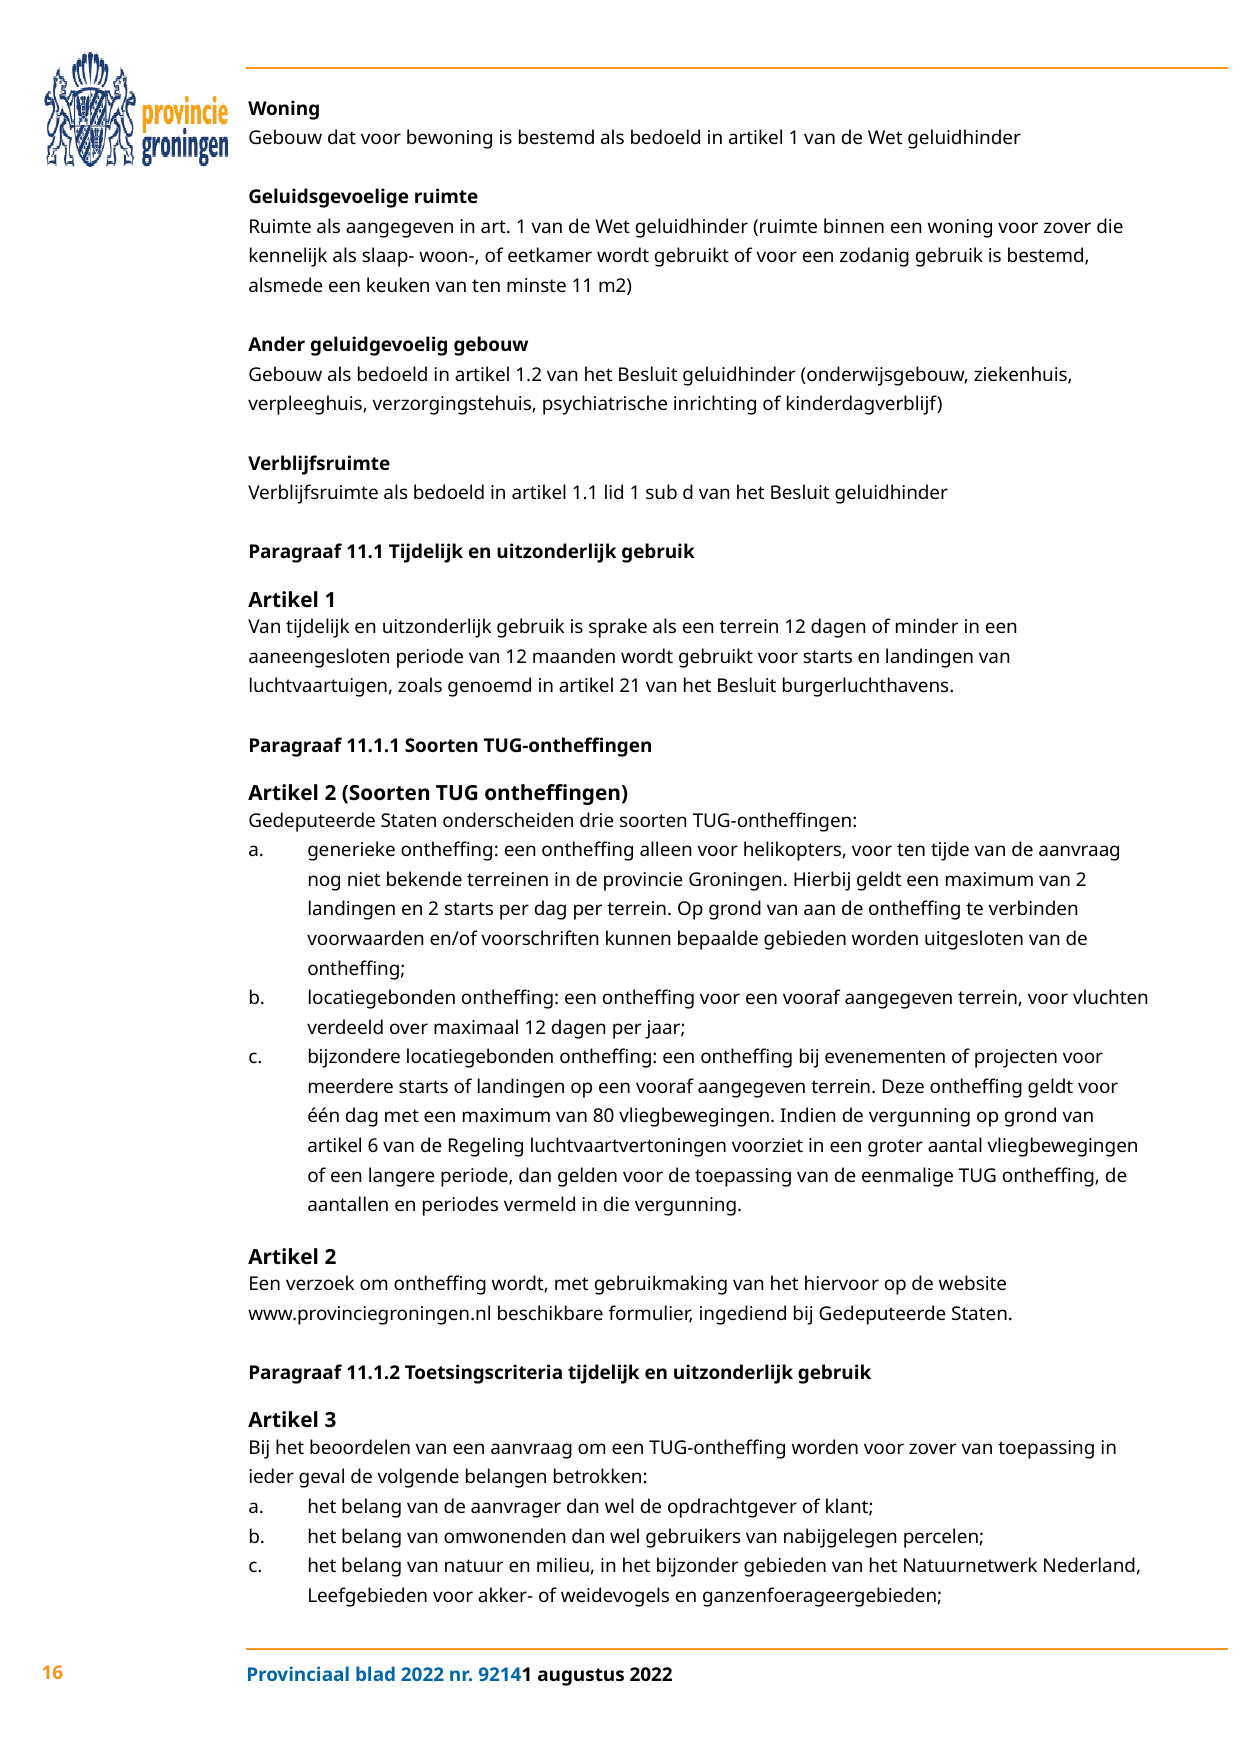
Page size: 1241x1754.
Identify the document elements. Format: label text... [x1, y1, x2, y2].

list het belang van de aanvrager dan wel de opdrachtgever of klant; [248, 1493, 1152, 1519]
text Gebouw dat voor bewoning is bestemd als bedoeld in artikel 1 van de Wet geluidhinder [248, 124, 1152, 150]
text Woning [248, 95, 1152, 121]
text Paragraaf 11.1 Tijdelijk en uitzonderlijk gebruik [248, 538, 1152, 564]
text Artikel 2 [248, 1242, 1152, 1270]
text Ander geluidgevoelig gebouw [248, 331, 1152, 357]
text Paragraaf 11.1.1 Soorten TUG-ontheffingen [248, 732, 1152, 758]
list het belang van natuur en milieu, in het bijzonder gebieden van het Natuurnetwerk Nederland, Leefgebieden voor akker- of weidevogels en ganzenfoerageergebieden; [248, 1552, 1152, 1608]
text Paragraaf 11.1.2 Toetsingscriteria tijdelijk en uitzonderlijk gebruik [248, 1359, 1152, 1385]
text Artikel 2 (Soorten TUG ontheffingen) [248, 778, 1152, 807]
text Gedeputeerde Staten onderscheiden drie soorten TUG-ontheffingen: [248, 807, 1152, 833]
list locatiegebonden ontheffing: een ontheffing voor een vooraf aangegeven terrein, voor vluchten verdeeld over maximaal 12 dagen per jaar; [248, 984, 1152, 1040]
text Geluidsgevoelige ruimte [248, 183, 1152, 209]
list bijzondere locatiegebonden ontheffing: een ontheffing bij evenementen of projecten voor meerdere starts of landingen op een vooraf aangegeven terrein. Deze ontheffing geldt voor één dag met een maximum van 80 vliegbewegingen. Indien de vergunning op grond van artikel 6 van de Regeling luchtvaartvertoningen voorziet in een groter aantal vliegbewegingen of een langere periode, dan gelden voor de toepassing van de eenmalige TUG ontheffing, de aantallen en periodes vermeld in die vergunning. [248, 1043, 1152, 1217]
text Gebouw als bedoeld in artikel 1.2 van het Besluit geluidhinder (onderwijsgebouw, ziekenhuis, verpleeghuis, verzorgingstehuis, psychiatrische inrichting of kinderdagverblijf) [248, 361, 1152, 416]
text Ruimte als aangegeven in art. 1 van de Wet geluidhinder (ruimte binnen een woning voor zover die kennelijk als slaap- woon-, of eetkamer wordt gebruikt of voor een zodanig gebruik is bestemd, alsmede een keuken van ten minste 11 m2) [248, 213, 1152, 298]
picture [41, 47, 231, 172]
list generieke ontheffing: een ontheffing alleen voor helikopters, voor ten tijde van de aanvraag nog niet bekende terreinen in de provincie Groningen. Hierbij geldt een maximum van 2 landingen en 2 starts per dag per terrein. Op grond van aan de ontheffing te verbinden voorwaarden en/of voorschriften kunnen bepaalde gebieden worden uitgesloten van de ontheffing; [248, 836, 1152, 981]
text Bij het beoordelen van een aanvraag om een TUG-ontheffing worden voor zover van toepassing in ieder geval de volgende belangen betrokken: [248, 1434, 1152, 1489]
text Verblijfsruimte als bedoeld in artikel 1.1 lid 1 sub d van het Besluit geluidhinder [248, 479, 1152, 505]
text Een verzoek om ontheffing wordt, met gebruikmaking van het hiervoor op de website www.provinciegroningen.nl beschikbare formulier, ingediend bij Gedeputeerde Staten. [248, 1270, 1152, 1326]
text Artikel 1 [248, 585, 1152, 613]
text Artikel 3 [248, 1406, 1152, 1434]
list het belang van omwonenden dan wel gebruikers van nabijgelegen percelen; [248, 1523, 1152, 1548]
text Van tijdelijk en uitzonderlijk gebruik is sprake als een terrein 12 dagen of minder in een aaneengesloten periode van 12 maanden wordt gebruikt voor starts en landingen van luchtvaartuigen, zoals genoemd in artikel 21 van het Besluit burgerluchthavens. [248, 613, 1152, 698]
text Verblijfsruimte [248, 450, 1152, 476]
